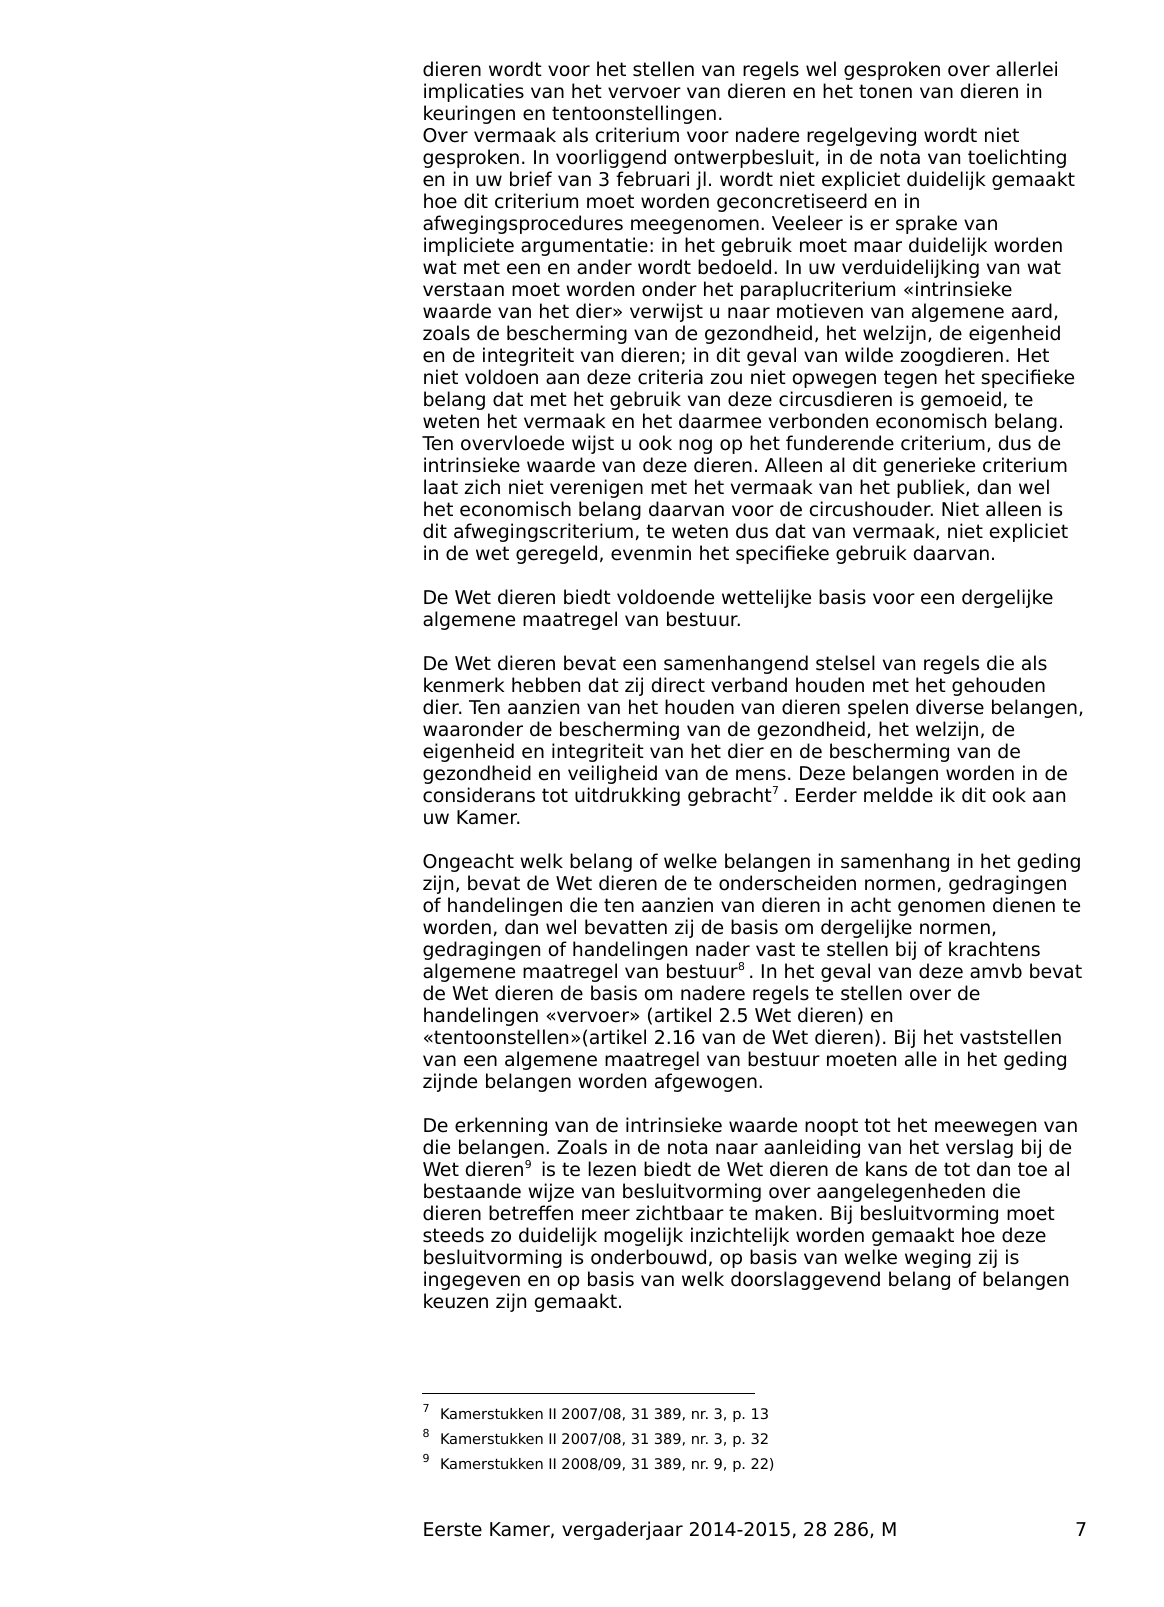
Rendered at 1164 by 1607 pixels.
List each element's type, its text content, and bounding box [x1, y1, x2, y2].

text Kamerstukken II 2007/08, 31 389, nr. 3, p. 32 [422, 1427, 1087, 1449]
text De erkenning van de intrinsieke waarde noopt tot het meewegen van die belangen. Zoals in de nota naar aanleiding van het verslag bij de Wet dieren is te lezen biedt de Wet dieren de kans de tot dan toe al bestaande wijze van besluitvorming over aangelegenheden die dieren betreffen meer zichtbaar te maken. Bij besluitvorming moet steeds zo duidelijk mogelijk inzichtelijk worden gemaakt hoe deze besluitvorming is onderbouwd, op basis van welke weging zij is ingegeven en op basis van welk doorslaggevend belang of belangen keuzen zijn gemaakt. [422, 1115, 1087, 1313]
text De Wet dieren bevat een samenhangend stelsel van regels die als kenmerk hebben dat zij direct verband houden met het gehouden dier. Ten aanzien van het houden van dieren spelen diverse belangen, waaronder de bescherming van de gezondheid, het welzijn, de eigenheid en integriteit van het dier en de bescherming van de gezondheid en veiligheid van de mens. Deze belangen worden in de considerans tot uitdrukking gebracht. Eerder meldde ik dit ook aan uw Kamer. [422, 653, 1087, 829]
text dieren wordt voor het stellen van regels wel gesproken over allerlei implicaties van het vervoer van dieren en het tonen van dieren in keuringen en tentoonstellingen. [422, 59, 1087, 125]
text De Wet dieren biedt voldoende wettelijke basis voor een dergelijke algemene maatregel van bestuur. [422, 587, 1087, 631]
text Ongeacht welk belang of welke belangen in samenhang in het geding zijn, bevat de Wet dieren de te onderscheiden normen, gedragingen of handelingen die ten aanzien van dieren in acht genomen dienen te worden, dan wel bevatten zij de basis om dergelijke normen, gedragingen of handelingen nader vast te stellen bij of krachtens algemene maatregel van bestuur. In het geval van deze amvb bevat de Wet dieren de basis om nadere regels te stellen over de handelingen «vervoer» (artikel 2.5 Wet dieren) en «tentoonstellen»(artikel 2.16 van de Wet dieren). Bij het vaststellen van een algemene maatregel van bestuur moeten alle in het geding zijnde belangen worden afgewogen. [422, 851, 1087, 1093]
text Kamerstukken II 2008/09, 31 389, nr. 9, p. 22) [422, 1452, 1087, 1474]
text Over vermaak als criterium voor nadere regelgeving wordt niet gesproken. In voorliggend ontwerpbesluit, in de nota van toelichting en in uw brief van 3 februari jl. wordt niet expliciet duidelijk gemaakt hoe dit criterium moet worden geconcretiseerd en in afwegingsprocedures meegenomen. Veeleer is er sprake van impliciete argumentatie: in het gebruik moet maar duidelijk worden wat met een en ander wordt bedoeld. In uw verduidelijking van wat verstaan moet worden onder het paraplucriterium «intrinsieke waarde van het dier» verwijst u naar motieven van algemene aard, zoals de bescherming van de gezondheid, het welzijn, de eigenheid en de integriteit van dieren; in dit geval van wilde zoogdieren. Het niet voldoen aan deze criteria zou niet opwegen tegen het specifieke belang dat met het gebruik van deze circusdieren is gemoeid, te weten het vermaak en het daarmee verbonden economisch belang. Ten overvloede wijst u ook nog op het funderende criterium, dus de intrinsieke waarde van deze dieren. Alleen al dit generieke criterium laat zich niet verenigen met het vermaak van het publiek, dan wel het economisch belang daarvan voor de circushouder. Niet alleen is dit afwegingscriterium, te weten dus dat van vermaak, niet expliciet in de wet geregeld, evenmin het specifieke gebruik daarvan. [422, 125, 1087, 564]
text Kamerstukken II 2007/08, 31 389, nr. 3, p. 13 [422, 1402, 1087, 1424]
